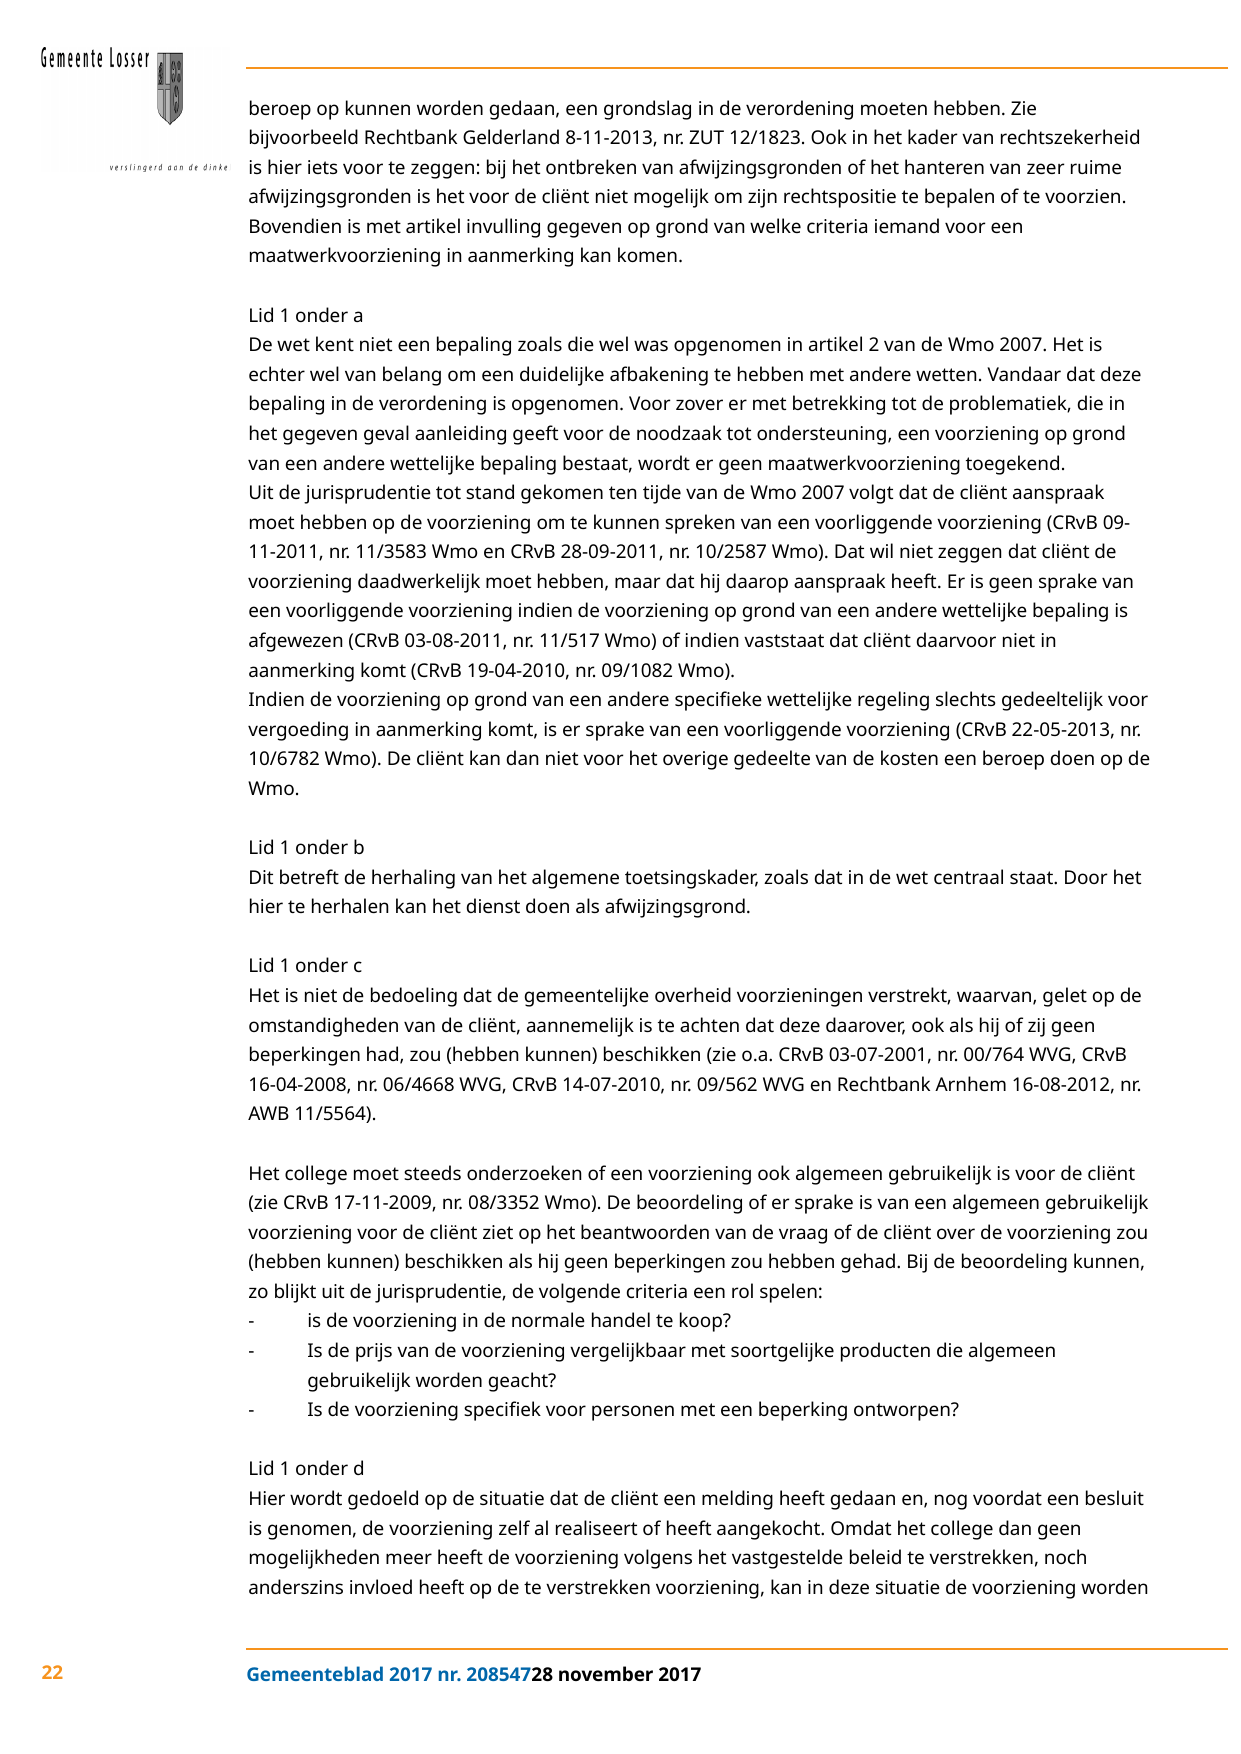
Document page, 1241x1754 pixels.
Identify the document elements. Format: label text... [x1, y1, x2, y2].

list is de voorziening in de normale handel te koop? [248, 1308, 1152, 1333]
text beroep op kunnen worden gedaan, een grondslag in de verordening moeten hebben. Zie bijvoorbeeld Rechtbank Gelderland 8-11-2013, nr. ZUT 12/1823. Ook in het kader van rechtszekerheid is hier iets voor te zeggen: bij het ontbreken van afwijzingsgronden of het hanteren van zeer ruime afwijzingsgronden is het voor de cliënt niet mogelijk om zijn rechtspositie te bepalen of te voorzien. Bovendien is met artikel invulling gegeven op grond van welke criteria iemand voor een maatwerkvoorziening in aanmerking kan komen. [248, 95, 1152, 268]
text Het is niet de bedoeling dat de gemeentelijke overheid voorzieningen verstrekt, waarvan, gelet op de omstandigheden van de cliënt, aannemelijk is te achten dat deze daarover, ook als hij of zij geen beperkingen had, zou (hebben kunnen) beschikken (zie o.a. CRvB 03-07-2001, nr. 00/764 WVG, CRvB 16-04-2008, nr. 06/4668 WVG, CRvB 14-07-2010, nr. 09/562 WVG en Rechtbank Arnhem 16-08-2012, nr. AWB 11/5564). [248, 982, 1152, 1126]
picture [41, 47, 231, 172]
list Is de voorziening specifiek voor personen met een beperking ontworpen? [248, 1396, 1152, 1422]
list Is de prijs van de voorziening vergelijkbaar met soortgelijke producten die algemeen gebruikelijk worden geacht? [248, 1337, 1152, 1393]
text De wet kent niet een bepaling zoals die wel was opgenomen in artikel 2 van de Wmo 2007. Het is echter wel van belang om een duidelijke afbakening te hebben met andere wetten. Vandaar dat deze bepaling in de verordening is opgenomen. Voor zover er met betrekking tot de problematiek, die in het gegeven geval aanleiding geeft voor de noodzaak tot ondersteuning, een voorziening op grond van een andere wettelijke bepaling bestaat, wordt er geen maatwerkvoorziening toegekend. [248, 331, 1152, 476]
text Dit betreft de herhaling van het algemene toetsingskader, zoals dat in de wet centraal staat. Door het hier te herhalen kan het dienst doen als afwijzingsgrond. [248, 864, 1152, 919]
text Lid 1 onder c [248, 953, 1152, 978]
text Lid 1 onder b [248, 834, 1152, 860]
text Indien de voorziening op grond van een andere specifieke wettelijke regeling slechts gedeeltelijk voor vergoeding in aanmerking komt, is er sprake van een voorliggende voorziening (CRvB 22-05-2013, nr. 10/6782 Wmo). De cliënt kan dan niet voor het overige gedeelte van de kosten een beroep doen op de Wmo. [248, 686, 1152, 801]
text Hier wordt gedoeld op de situatie dat de cliënt een melding heeft gedaan en, nog voordat een besluit is genomen, de voorziening zelf al realiseert of heeft aangekocht. Omdat het college dan geen mogelijkheden meer heeft de voorziening volgens het vastgestelde beleid te verstrekken, noch anderszins invloed heeft op de te verstrekken voorziening, kan in deze situatie de voorziening worden [248, 1485, 1152, 1600]
text Lid 1 onder d [248, 1456, 1152, 1481]
text Lid 1 onder a [248, 302, 1152, 328]
text Uit de jurisprudentie tot stand gekomen ten tijde van de Wmo 2007 volgt dat de cliënt aanspraak moet hebben op de voorziening om te kunnen spreken van een voorliggende voorziening (CRvB 09-11-2011, nr. 11/3583 Wmo en CRvB 28-09-2011, nr. 10/2587 Wmo). Dat wil niet zeggen dat cliënt de voorziening daadwerkelijk moet hebben, maar dat hij daarop aanspraak heeft. Er is geen sprake van een voorliggende voorziening indien de voorziening op grond van een andere wettelijke bepaling is afgewezen (CRvB 03-08-2011, nr. 11/517 Wmo) of indien vaststaat dat cliënt daarvoor niet in aanmerking komt (CRvB 19-04-2010, nr. 09/1082 Wmo). [248, 479, 1152, 683]
text Het college moet steeds onderzoeken of een voorziening ook algemeen gebruikelijk is voor de cliënt (zie CRvB 17-11-2009, nr. 08/3352 Wmo). De beoordeling of er sprake is van een algemeen gebruikelijk voorziening voor de cliënt ziet op het beantwoorden van de vraag of de cliënt over de voorziening zou (hebben kunnen) beschikken als hij geen beperkingen zou hebben gehad. Bij de beoordeling kunnen, zo blijkt uit de jurisprudentie, de volgende criteria een rol spelen: [248, 1160, 1152, 1304]
